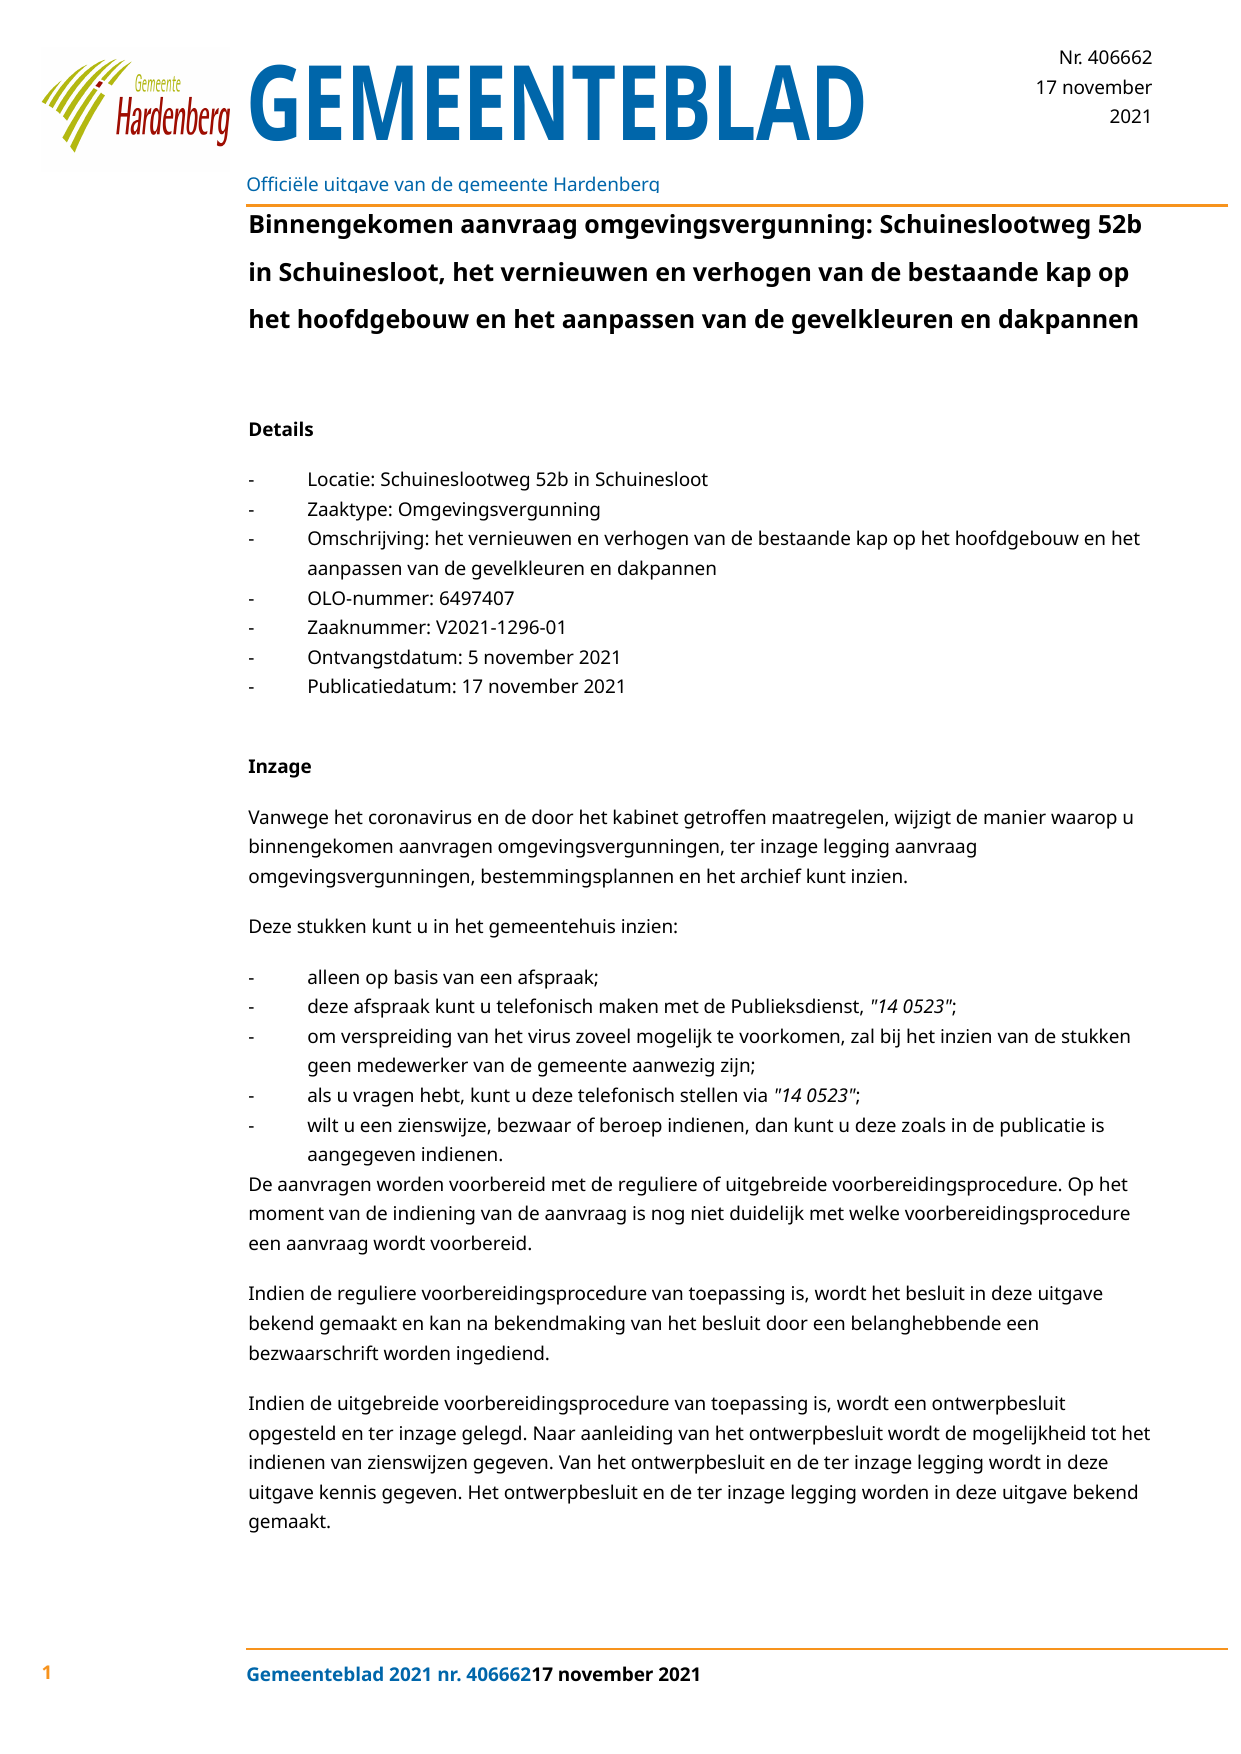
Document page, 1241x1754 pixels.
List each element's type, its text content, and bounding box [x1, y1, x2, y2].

text Vanwege het coronavirus en de door het kabinet getroffen maatregelen, wijzigt de manier waarop u binnengekomen aanvragen omgevingsvergunningen, ter inzage legging aanvraag omgevingsvergunningen, bestemmingsplannen en het archief kunt inzien. [248, 804, 1152, 889]
list om verspreiding van het virus zoveel mogelijk te voorkomen, zal bij het inzien van de stukken geen medewerker van de gemeente aanwezig zijn; [248, 1023, 1152, 1078]
list Ontvangstdatum: 5 november 2021 [248, 644, 1152, 669]
list alleen op basis van een afspraak; [248, 964, 1152, 989]
list OLO-nummer: 6497407 [248, 585, 1152, 610]
text Indien de reguliere voorbereidingsprocedure van toepassing is, wordt het besluit in deze uitgave bekend gemaakt en kan na bekendmaking van het besluit door een belanghebbende een bezwaarschrift worden ingediend. [248, 1281, 1152, 1365]
list Zaaktype: Omgevingsvergunning [248, 496, 1152, 522]
text Details [248, 416, 1152, 442]
text Indien de uitgebreide voorbereidingsprocedure van toepassing is, wordt een ontwerpbesluit opgesteld en ter inzage gelegd. Naar aanleiding van het ontwerpbesluit wordt de mogelijkheid tot het indienen van zienswijzen gegeven. Van het ontwerpbesluit en de ter inzage legging wordt in deze uitgave kennis gegeven. Het ontwerpbesluit en de ter inzage legging worden in deze uitgave bekend gemaakt. [248, 1390, 1152, 1534]
text De aanvragen worden voorbereid met de reguliere of uitgebreide voorbereidingsprocedure. Op het moment van de indiening van de aanvraag is nog niet duidelijk met welke voorbereidingsprocedure een aanvraag wordt voorbereid. [248, 1171, 1152, 1256]
list als u vragen hebt, kunt u deze telefonisch stellen via "14 0523"; [248, 1082, 1152, 1108]
picture [41, 47, 231, 172]
list Publicatiedatum: 17 november 2021 [248, 673, 1152, 699]
list Omschrijving: het vernieuwen en verhogen van de bestaande kap op het hoofdgebouw en het aanpassen van de gevelkleuren en dakpannen [248, 526, 1152, 581]
text Binnengekomen aanvraag omgevingsvergunning: Schuineslootweg 52b in Schuinesloot, het vernieuwen en verhogen van de bestaande kap op het hoofdgebouw en het aanpassen van de gevelkleuren en dakpannen [248, 207, 1152, 336]
list wilt u een zienswijze, bezwaar of beroep indienen, dan kunt u deze zoals in de publicatie is aangegeven indienen. [248, 1112, 1152, 1167]
text Deze stukken kunt u in het gemeentehuis inzien: [248, 913, 1152, 939]
list Locatie: Schuineslootweg 52b in Schuinesloot [248, 466, 1152, 492]
list deze afspraak kunt u telefonisch maken met de Publieksdienst, "14 0523"; [248, 993, 1152, 1019]
text Inzage [248, 753, 1152, 779]
list Zaaknummer: V2021-1296-01 [248, 614, 1152, 640]
